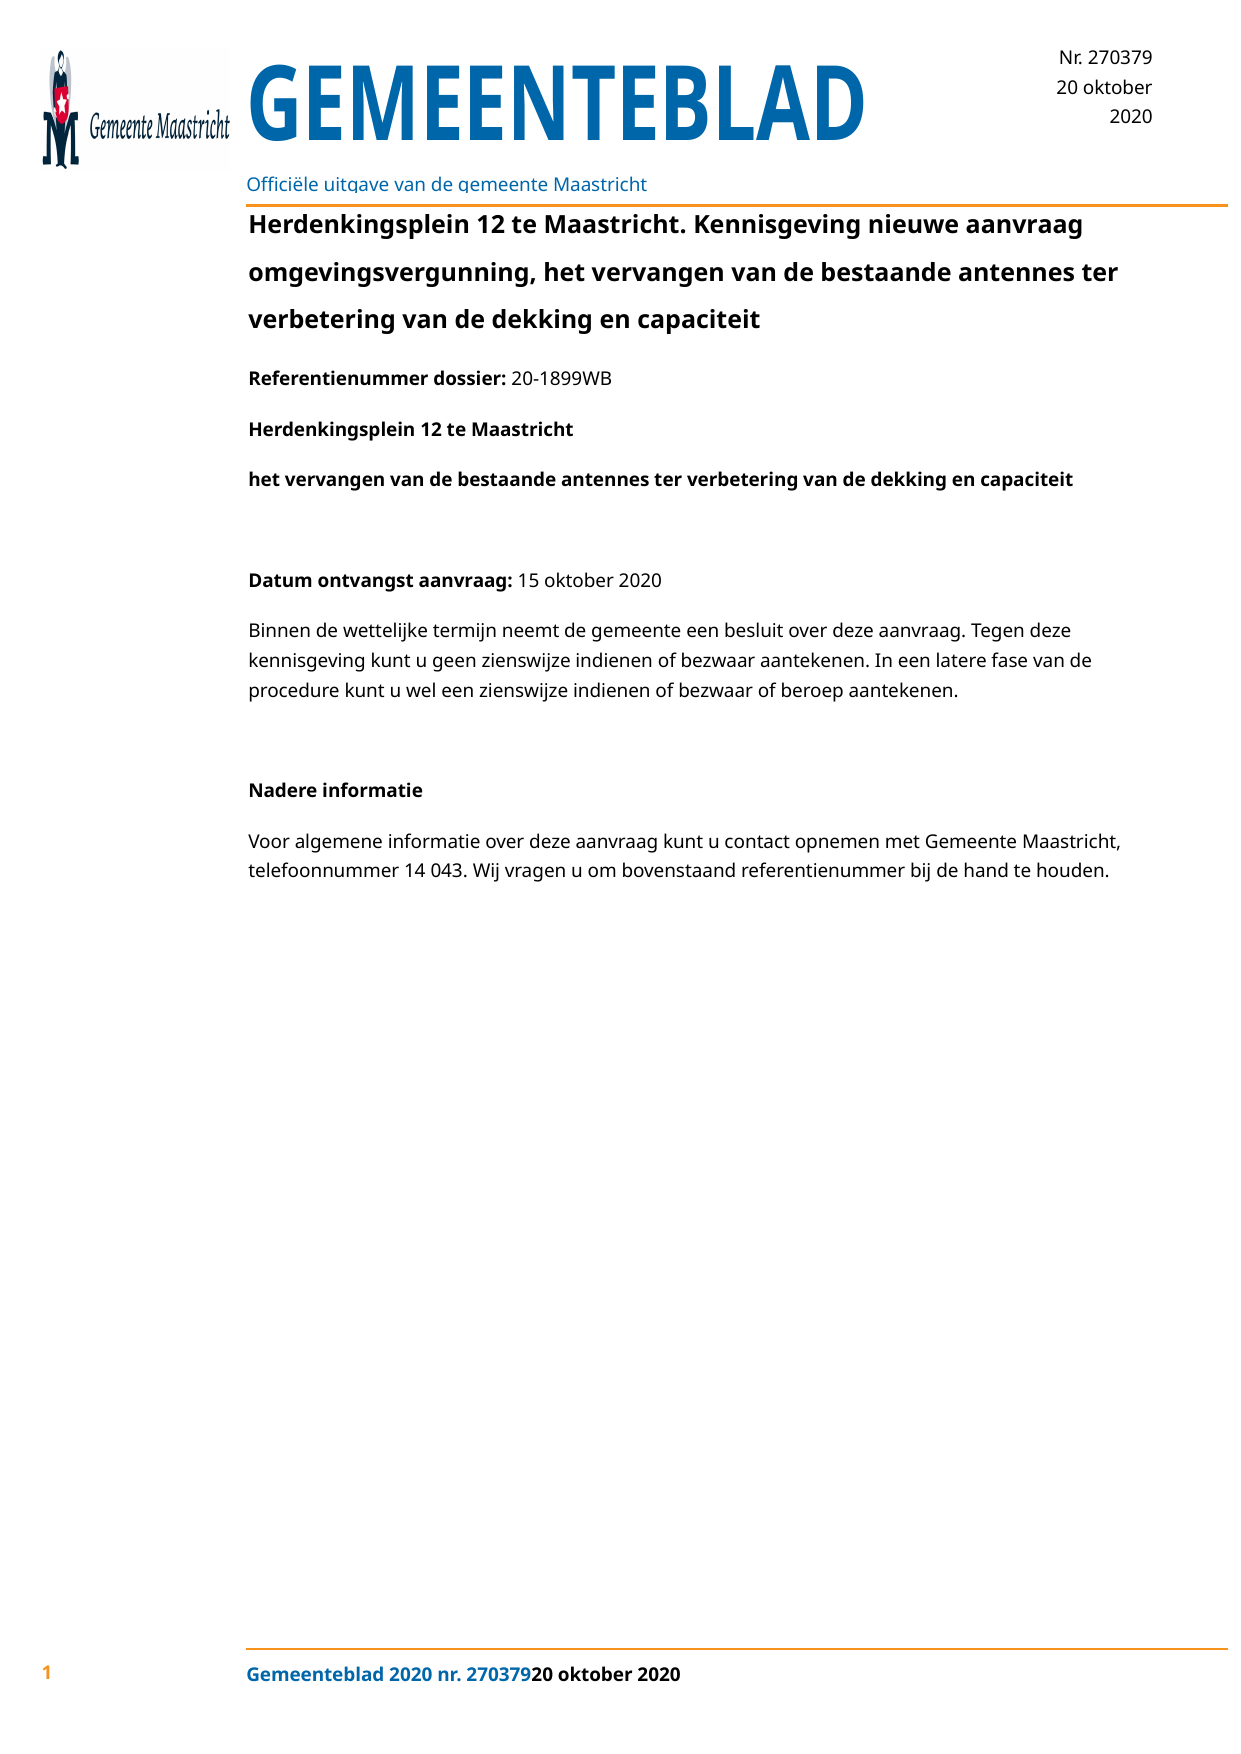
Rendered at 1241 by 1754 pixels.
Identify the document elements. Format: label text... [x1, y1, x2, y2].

picture [41, 47, 231, 172]
text Herdenkingsplein 12 te Maastricht [248, 416, 1152, 442]
text Binnen de wettelijke termijn neemt de gemeente een besluit over deze aanvraag. Tegen deze kennisgeving kunt u geen zienswijze indienen of bezwaar aantekenen. In een latere fase van de procedure kunt u wel een zienswijze indienen of bezwaar of beroep aantekenen. [248, 618, 1152, 702]
text het vervangen van de bestaande antennes ter verbetering van de dekking en capaciteit [248, 466, 1152, 492]
text Nadere informatie [248, 778, 1152, 803]
text Datum ontvangst aanvraag: 15 oktober 2020 [248, 567, 1152, 593]
text Herdenkingsplein 12 te Maastricht. Kennisgeving nieuwe aanvraag omgevingsvergunning, het vervangen van de bestaande antennes ter verbetering van de dekking en capaciteit [248, 207, 1152, 336]
text Referentienummer dossier: 20-1899WB [248, 366, 1152, 391]
text Voor algemene informatie over deze aanvraag kunt u contact opnemen met Gemeente Maastricht, telefoonnummer 14 043. Wij vragen u om bovenstaand referentienummer bij de hand te houden. [248, 828, 1152, 883]
